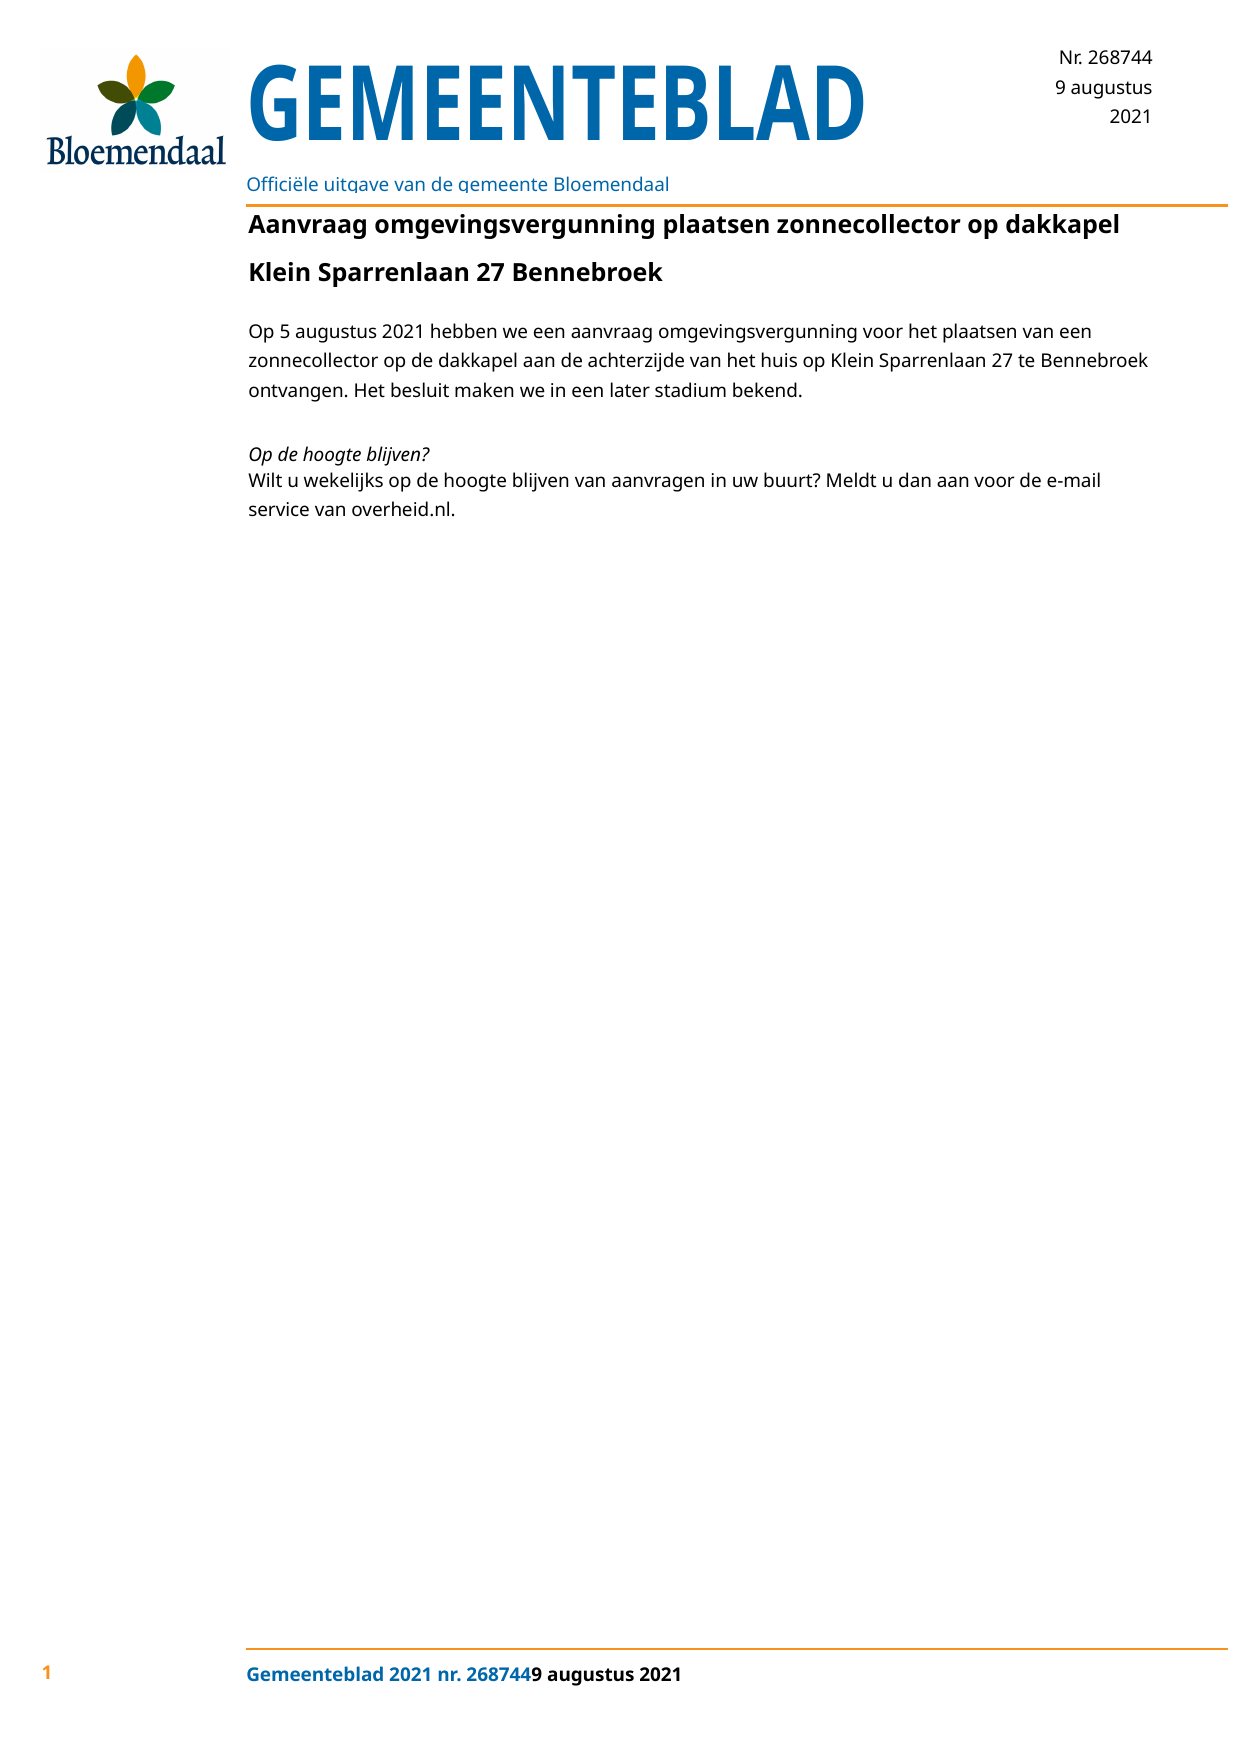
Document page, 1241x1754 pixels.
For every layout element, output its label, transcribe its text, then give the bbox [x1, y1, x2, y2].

text Op 5 augustus 2021 hebben we een aanvraag omgevingsvergunning voor het plaatsen van een zonnecollector op de dakkapel aan de achterzijde van het huis op Klein Sparrenlaan 27 te Bennebroek ontvangen. Het besluit maken we in een later stadium bekend. [248, 318, 1152, 403]
text Wilt u wekelijks op de hoogte blijven van aanvragen in uw buurt? Meldt u dan aan voor de e-mail service van overheid.nl. [248, 467, 1152, 522]
text Aanvraag omgevingsvergunning plaatsen zonnecollector op dakkapel Klein Sparrenlaan 27 Bennebroek [248, 207, 1152, 288]
picture [41, 47, 231, 172]
text Op de hoogte blijven? [248, 441, 1152, 467]
